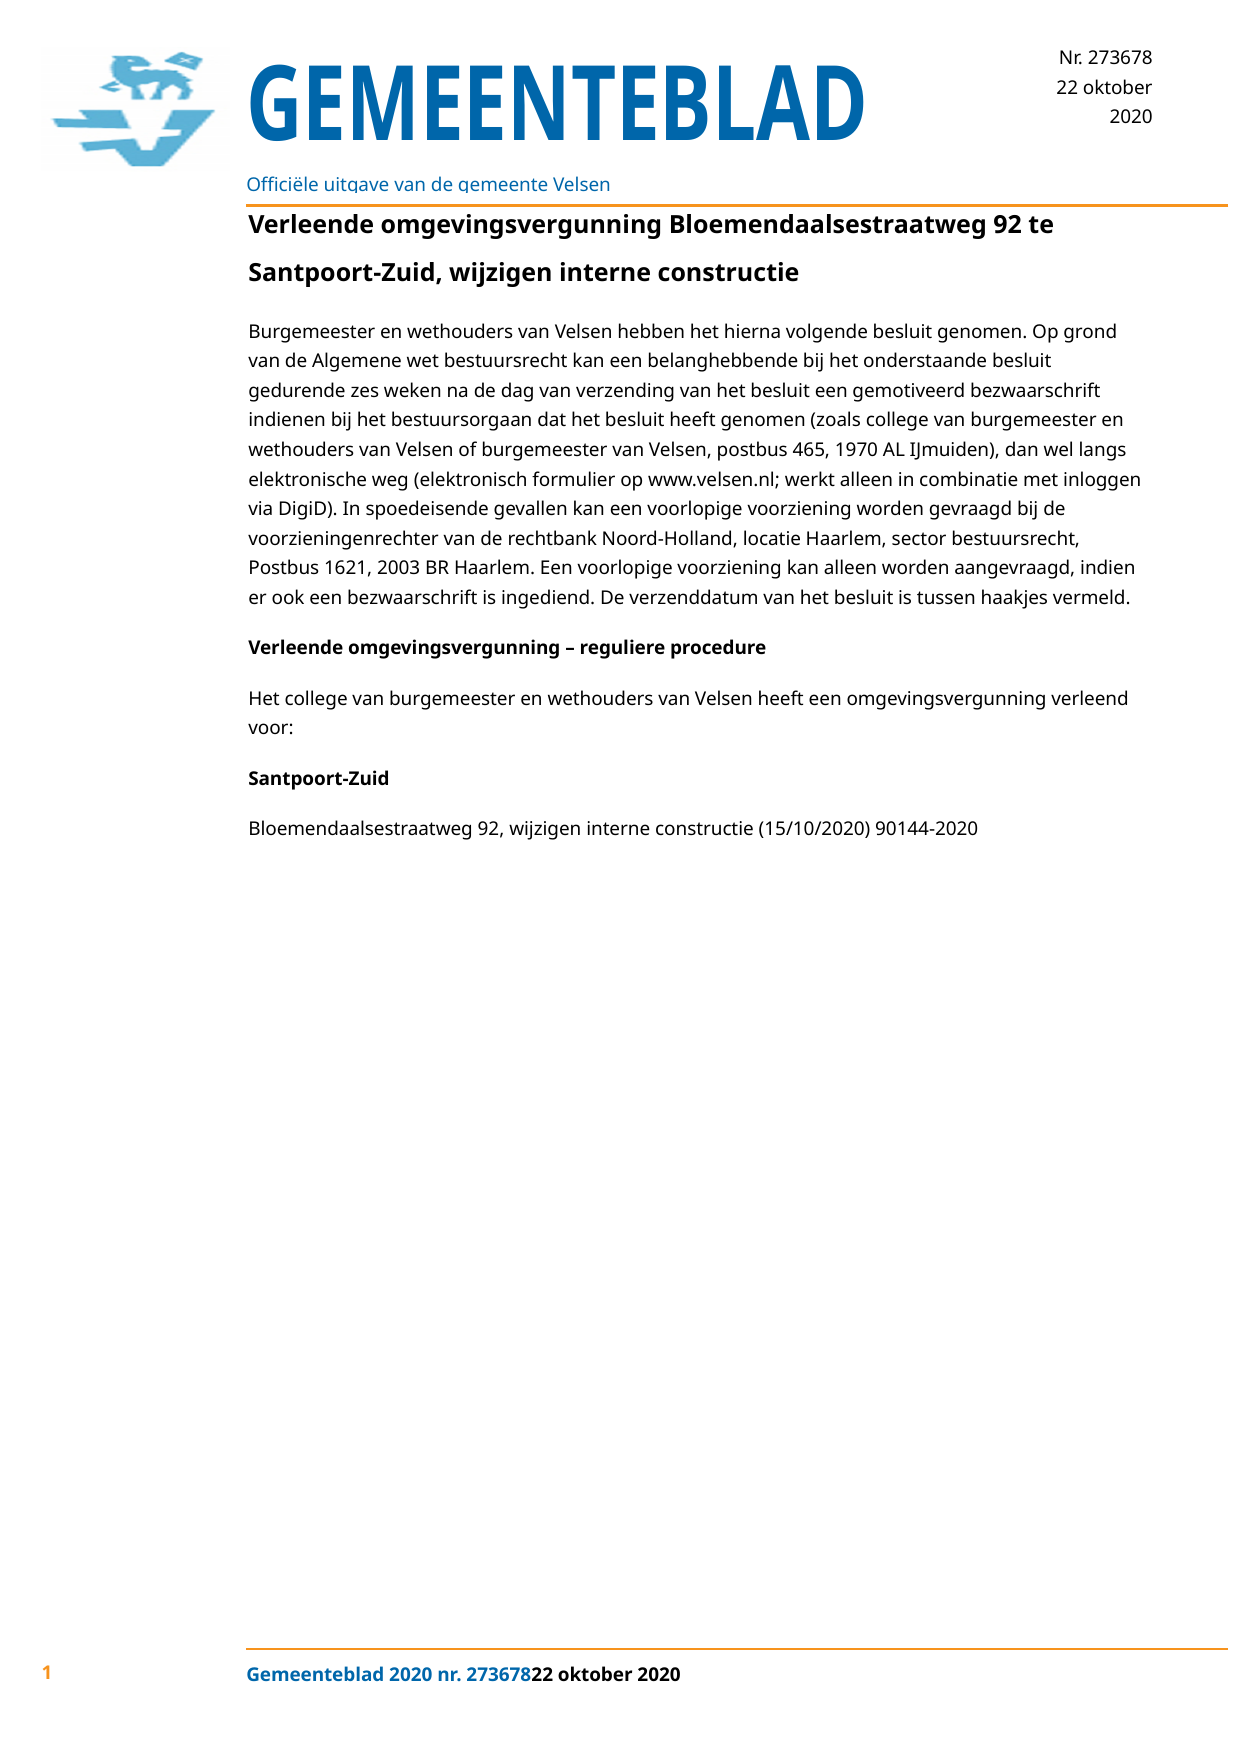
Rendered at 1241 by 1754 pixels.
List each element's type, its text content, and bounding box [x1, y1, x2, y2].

text Het college van burgemeester en wethouders van Velsen heeft een omgevingsvergunning verleend voor: [248, 685, 1152, 740]
text Santpoort-Zuid [248, 765, 1152, 791]
picture [41, 47, 231, 172]
text Burgemeester en wethouders van Velsen hebben het hierna volgende besluit genomen. Op grond van de Algemene wet bestuursrecht kan een belanghebbende bij het onderstaande besluit gedurende zes weken na de dag van verzending van het besluit een gemotiveerd bezwaarschrift indienen bij het bestuursorgaan dat het besluit heeft genomen (zoals college van burgemeester en wethouders van Velsen of burgemeester van Velsen, postbus 465, 1970 AL IJmuiden), dan wel langs elektronische weg (elektronisch formulier op www.velsen.nl; werkt alleen in combinatie met inloggen via DigiD). In spoedeisende gevallen kan een voorlopige voorziening worden gevraagd bij de voorzieningenrechter van de rechtbank Noord-Holland, locatie Haarlem, sector bestuursrecht, Postbus 1621, 2003 BR Haarlem. Een voorlopige voorziening kan alleen worden aangevraagd, indien er ook een bezwaarschrift is ingediend. De verzenddatum van het besluit is tussen haakjes vermeld. [248, 318, 1152, 610]
text Verleende omgevingsvergunning – reguliere procedure [248, 634, 1152, 660]
text Bloemendaalsestraatweg 92, wijzigen interne constructie (15/10/2020) 90144-2020 [248, 815, 1152, 841]
text Verleende omgevingsvergunning Bloemendaalsestraatweg 92 te Santpoort-Zuid, wijzigen interne constructie [248, 207, 1152, 288]
